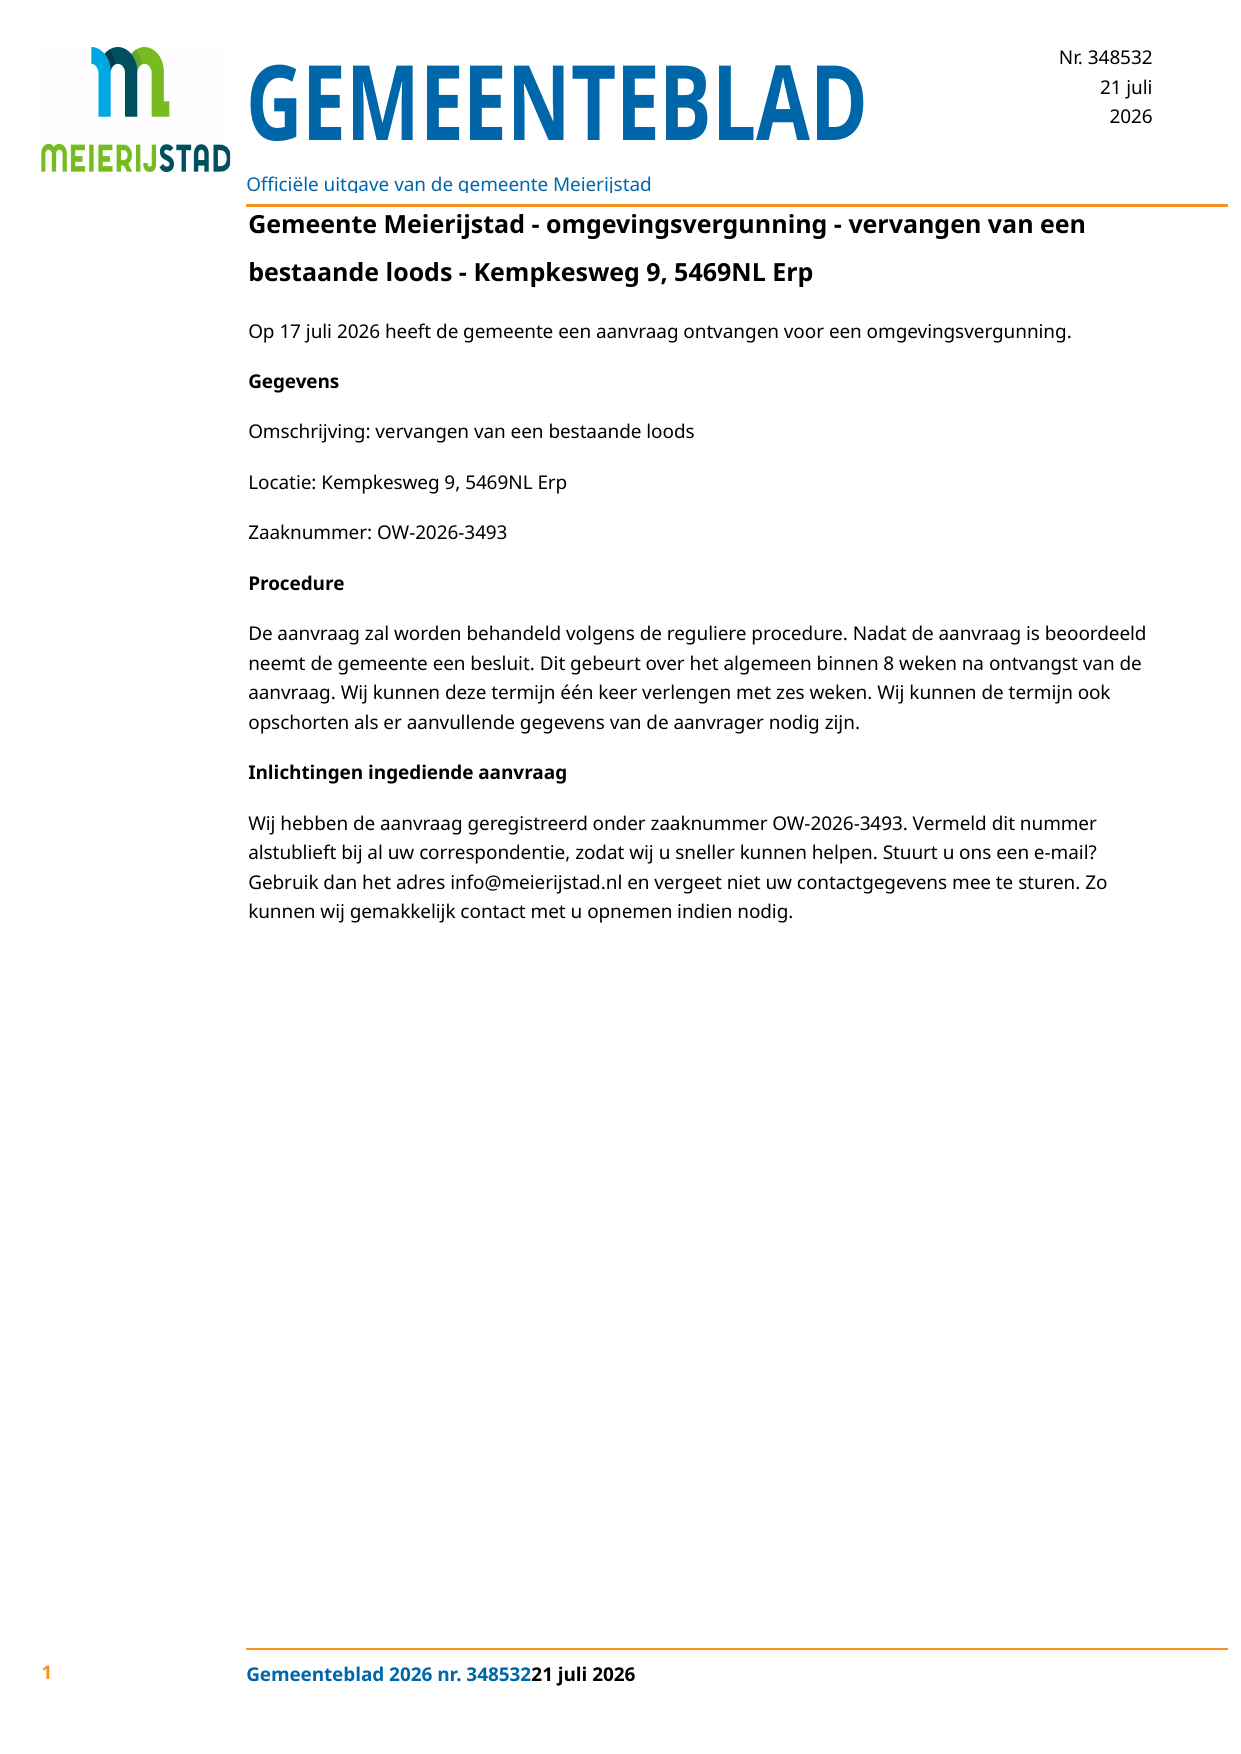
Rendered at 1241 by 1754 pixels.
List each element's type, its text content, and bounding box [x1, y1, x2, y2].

text Op 17 juli 2026 heeft de gemeente een aanvraag ontvangen voor een omgevingsvergunning. [248, 318, 1152, 344]
text Procedure [248, 570, 1152, 596]
picture [41, 47, 231, 172]
text Gemeente Meierijstad - omgevingsvergunning - vervangen van een bestaande loods - Kempkesweg 9, 5469NL Erp [248, 207, 1152, 288]
text Locatie: Kempkesweg 9, 5469NL Erp [248, 469, 1152, 495]
text Omschrijving: vervangen van een bestaande loods [248, 419, 1152, 444]
text Zaaknummer: OW-2026-3493 [248, 519, 1152, 545]
text Wij hebben de aanvraag geregistreerd onder zaaknummer OW-2026-3493. Vermeld dit nummer alstublieft bij al uw correspondentie, zodat wij u sneller kunnen helpen. Stuurt u ons een e-mail? Gebruik dan het adres info@meierijstad.nl en vergeet niet uw contactgegevens mee te sturen. Zo kunnen wij gemakkelijk contact met u opnemen indien nodig. [248, 810, 1152, 924]
text De aanvraag zal worden behandeld volgens de reguliere procedure. Nadat de aanvraag is beoordeeld neemt de gemeente een besluit. Dit gebeurt over het algemeen binnen 8 weken na ontvangst van de aanvraag. Wij kunnen deze termijn één keer verlengen met zes weken. Wij kunnen de termijn ook opschorten als er aanvullende gegevens van de aanvrager nodig zijn. [248, 620, 1152, 735]
text Inlichtingen ingediende aanvraag [248, 759, 1152, 785]
text Gegevens [248, 368, 1152, 394]
